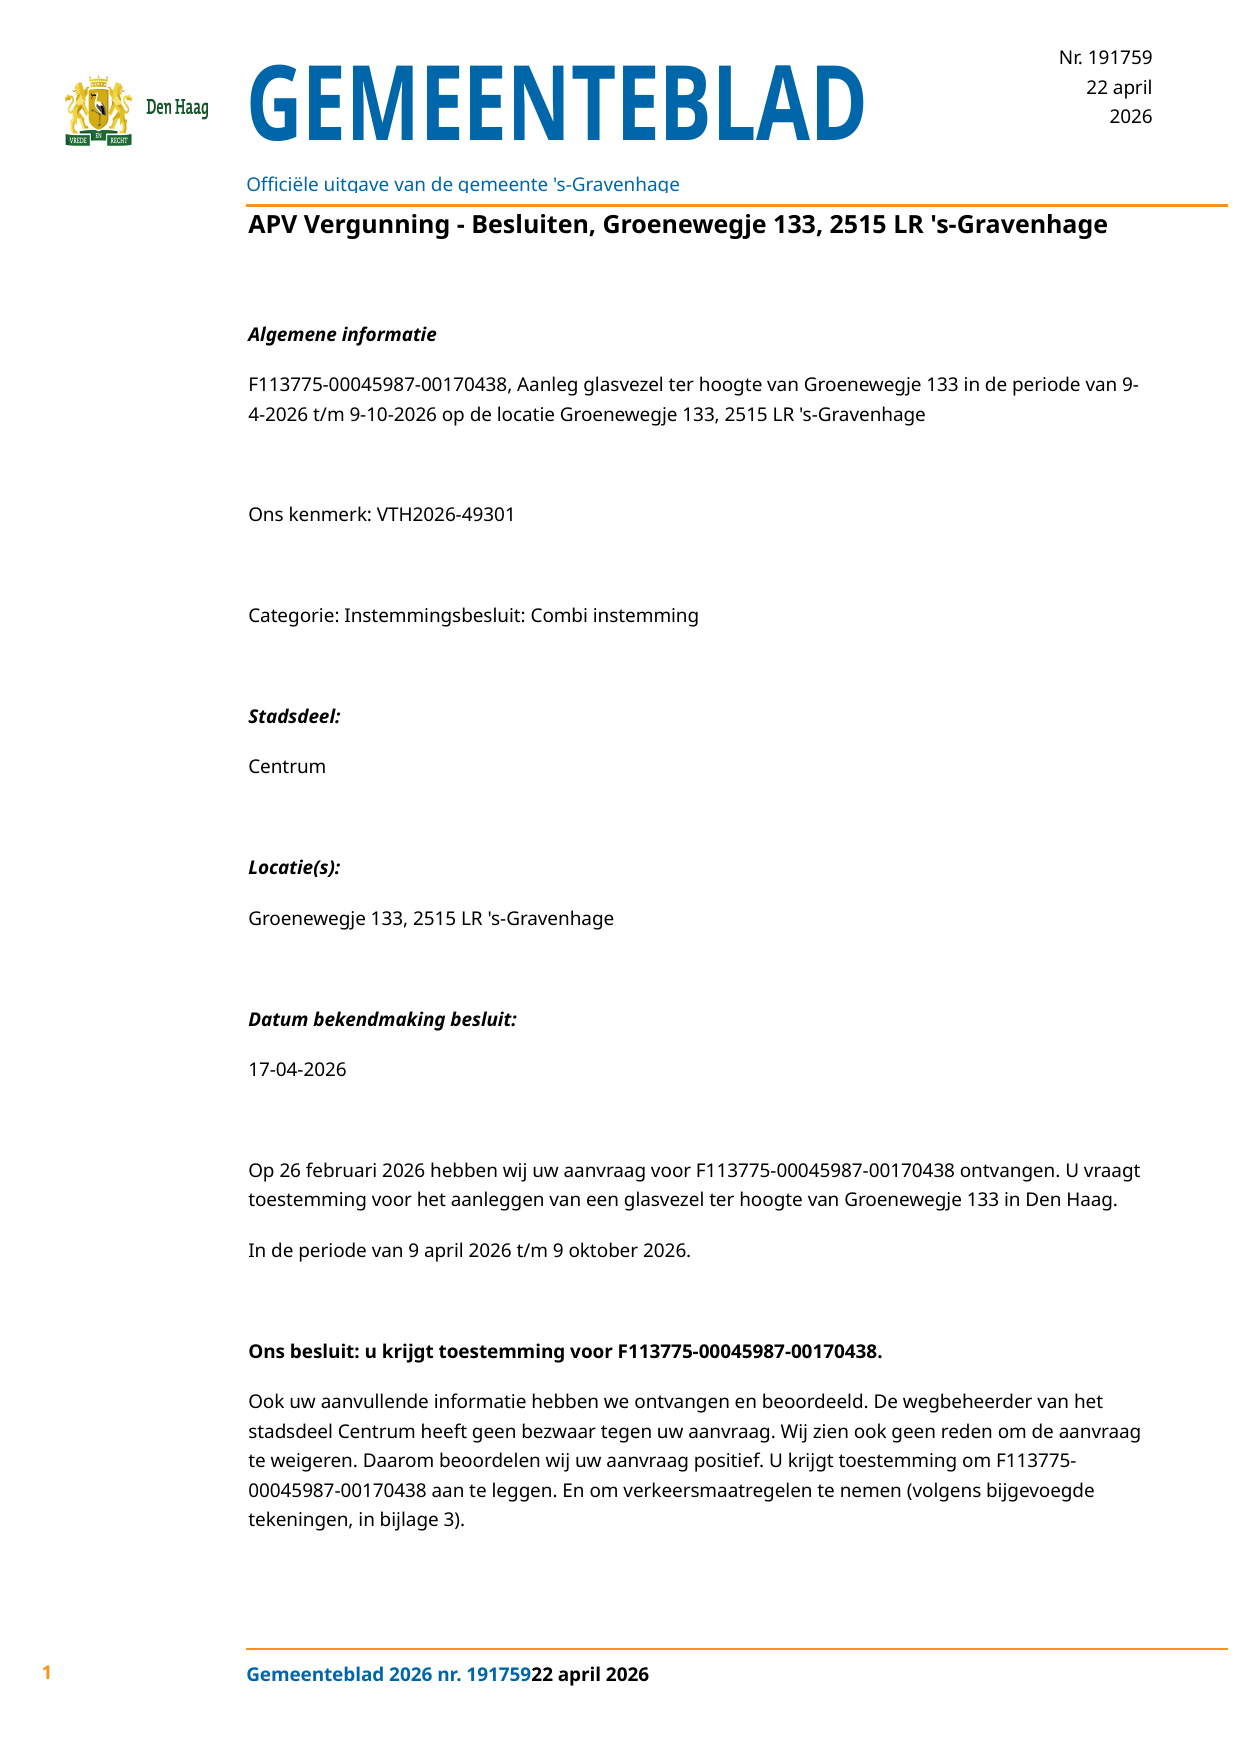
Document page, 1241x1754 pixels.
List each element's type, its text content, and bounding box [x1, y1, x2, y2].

text Ook uw aanvullende informatie hebben we ontvangen en beoordeeld. De wegbeheerder van het stadsdeel Centrum heeft geen bezwaar tegen uw aanvraag. Wij zien ook geen reden om de aanvraag te weigeren. Daarom beoordelen wij uw aanvraag positief. U krijgt toestemming om F113775-00045987-00170438 aan te leggen. En om verkeersmaatregelen te nemen (volgens bijgevoegde tekeningen, in bijlage 3). [248, 1388, 1152, 1532]
text Op 26 februari 2026 hebben wij uw aanvraag voor F113775-00045987-00170438 ontvangen. U vraagt toestemming voor het aanleggen van een glasvezel ter hoogte van Groenewegje 133 in Den Haag. [248, 1157, 1152, 1212]
text Algemene informatie [248, 321, 1152, 346]
text APV Vergunning - Besluiten, Groenewegje 133, 2515 LR 's-Gravenhage [248, 207, 1152, 241]
text Locatie(s): [248, 854, 1152, 880]
text In de periode van 9 april 2026 t/m 9 oktober 2026. [248, 1237, 1152, 1263]
text 17-04-2026 [248, 1056, 1152, 1082]
text Datum bekendmaking besluit: [248, 1006, 1152, 1031]
text Ons besluit: u krijgt toestemming voor F113775-00045987-00170438. [248, 1338, 1152, 1363]
picture [41, 47, 231, 172]
text F113775-00045987-00170438, Aanleg glasvezel ter hoogte van Groenewegje 133 in de periode van 9-4-2026 t/m 9-10-2026 op de locatie Groenewegje 133, 2515 LR 's-Gravenhage [248, 371, 1152, 426]
text Stadsdeel: [248, 703, 1152, 729]
text Categorie: Instemmingsbesluit: Combi instemming [248, 602, 1152, 628]
text Centrum [248, 754, 1152, 779]
text Groenewegje 133, 2515 LR 's-Gravenhage [248, 905, 1152, 931]
text Ons kenmerk: VTH2026-49301 [248, 502, 1152, 527]
